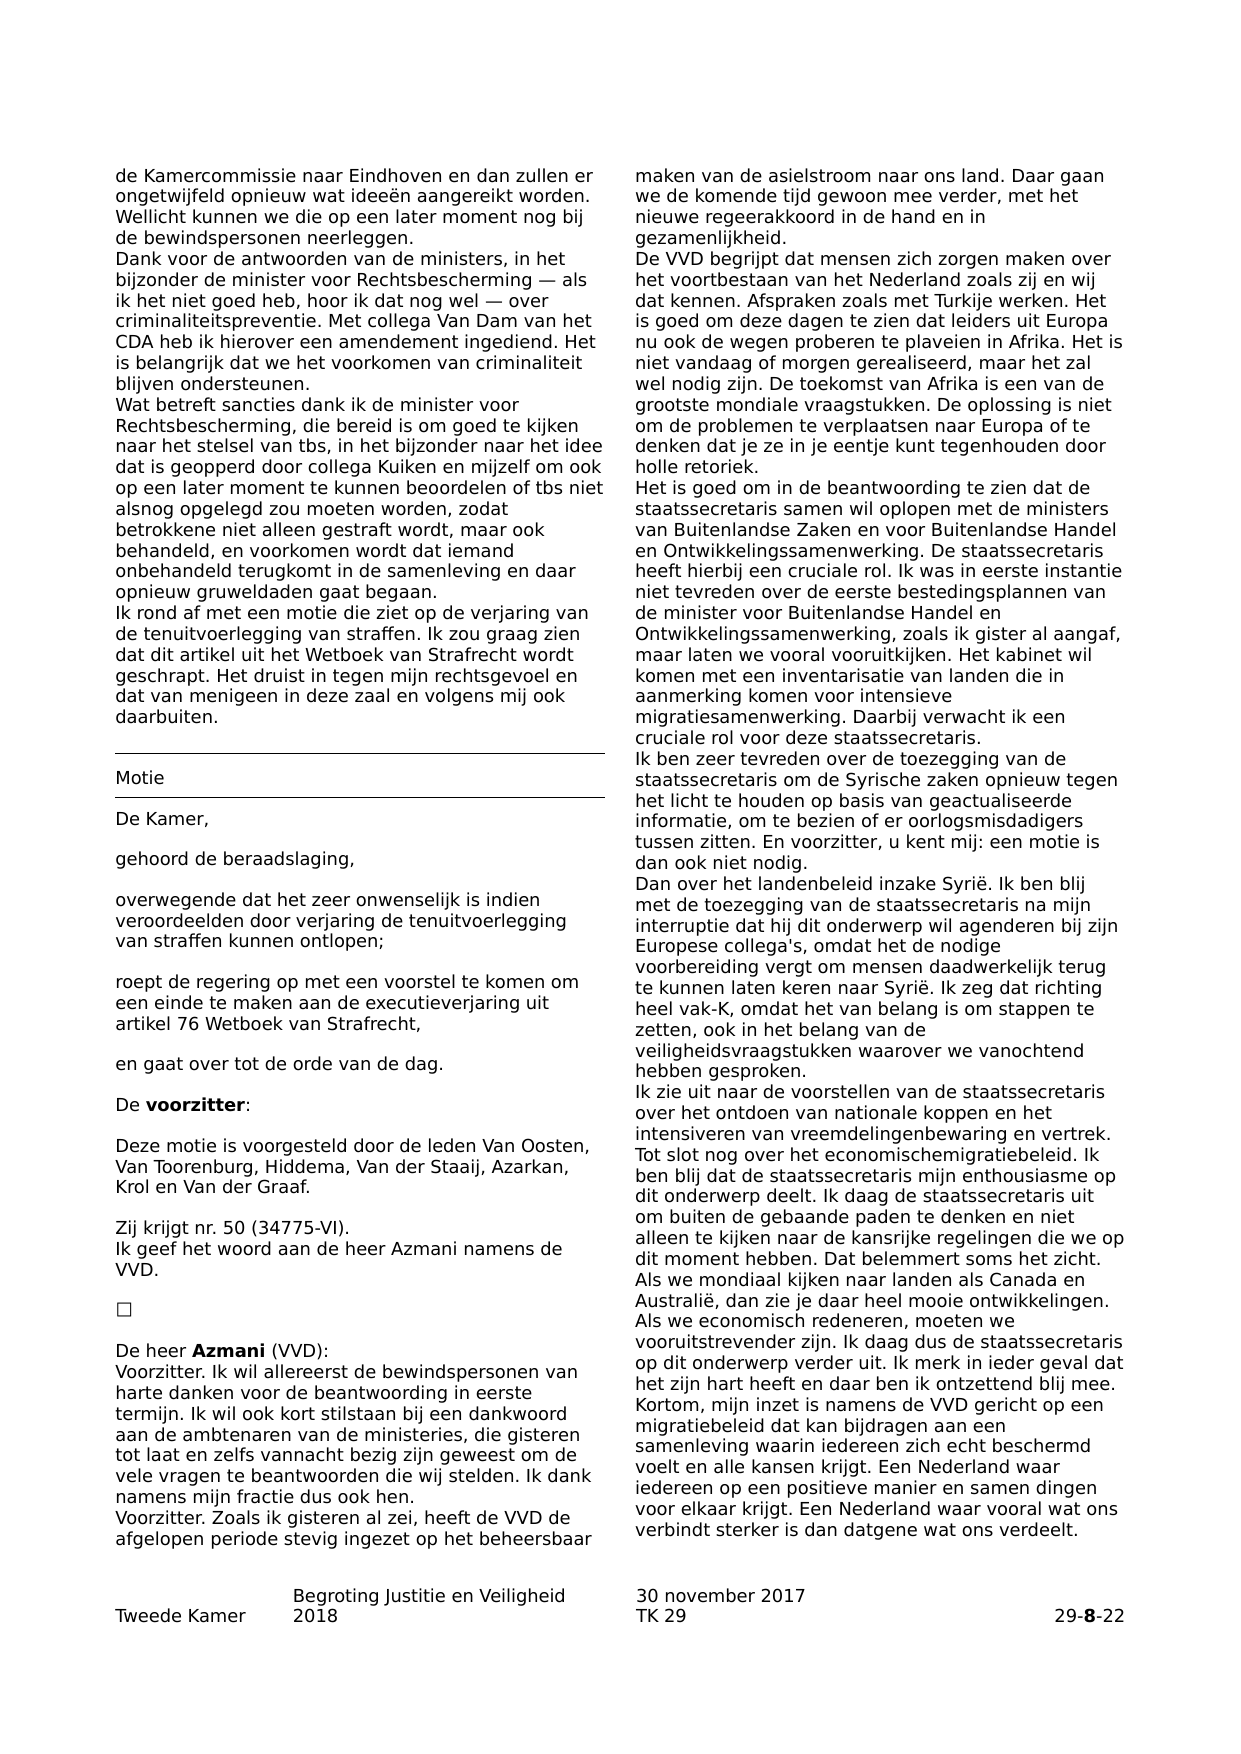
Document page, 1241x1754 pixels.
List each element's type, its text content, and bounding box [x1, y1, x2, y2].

text De voorzitter: [115, 1095, 605, 1116]
text Ik rond af met een motie die ziet op de verjaring van de tenuitvoerlegging van straffen. Ik zou graag zien dat dit artikel uit het Wetboek van Strafrecht wordt geschrapt. Het druist in tegen mijn rechtsgevoel en dat van menigeen in deze zaal en volgens mij ook daarbuiten. [115, 603, 605, 728]
text overwegende dat het zeer onwenselijk is indien veroordeelden door verjaring de tenuitvoerlegging van straffen kunnen ontlopen; [115, 890, 605, 952]
text Ik geef het woord aan de heer Azmani namens de VVD. [115, 1239, 605, 1280]
text Deze motie is voorgesteld door de leden Van Oosten, Van Toorenburg, Hiddema, Van der Staaij, Azarkan, Krol en Van der Graaf. [115, 1136, 605, 1198]
text gehoord de beraadslaging, [115, 849, 605, 870]
text de Kamercommissie naar Eindhoven en dan zullen er ongetwijfeld opnieuw wat ideeën aangereikt worden. Wellicht kunnen we die op een later moment nog bij de bewindspersonen neerleggen. [115, 165, 605, 249]
text De VVD begrijpt dat mensen zich zorgen maken over het voortbestaan van het Nederland zoals zij en wij dat kennen. Afspraken zoals met Turkije werken. Het is goed om deze dagen te zien dat leiders uit Europa nu ook de wegen proberen te plaveien in Afrika. Het is niet vandaag of morgen gerealiseerd, maar het zal wel nodig zijn. De toekomst van Afrika is een van de grootste mondiale vraagstukken. De oplossing is niet om de problemen te verplaatsen naar Europa of te denken dat je ze in je eentje kunt tegenhouden door holle retoriek. [635, 249, 1125, 478]
text ⬜ [115, 1300, 605, 1321]
text Zij krijgt nr. 50 (34775-VI). [115, 1218, 605, 1239]
text Dank voor de antwoorden van de ministers, in het bijzonder de minister voor Rechtsbescherming — als ik het niet goed heb, hoor ik dat nog wel — over criminaliteitspreventie. Met collega Van Dam van het CDA heb ik hierover een amendement ingediend. Het is belangrijk dat we het voorkomen van criminaliteit blijven ondersteunen. [115, 249, 605, 394]
text Voorzitter. Ik wil allereerst de bewindspersonen van harte danken voor de beantwoording in eerste termijn. Ik wil ook kort stilstaan bij een dankwoord aan de ambtenaren van de ministeries, die gisteren tot laat en zelfs vannacht bezig zijn geweest om de vele vragen te beantwoorden die wij stelden. Ik dank namens mijn fractie dus ook hen. [115, 1362, 605, 1508]
text Tot slot nog over het economischemigratiebeleid. Ik ben blij dat de staatssecretaris mijn enthousiasme op dit onderwerp deelt. Ik daag de staatssecretaris uit om buiten de gebaande paden te denken en niet alleen te kijken naar de kansrijke regelingen die we op dit moment hebben. Dat belemmert soms het zicht. Als we mondiaal kijken naar landen als Canada en Australië, dan zie je daar heel mooie ontwikkelingen. Als we economisch redeneren, moeten we vooruitstrevender zijn. Ik daag dus de staatssecretaris op dit onderwerp verder uit. Ik merk in ieder geval dat het zijn hart heeft en daar ben ik ontzettend blij mee. [635, 1144, 1125, 1394]
text roept de regering op met een voorstel te komen om een einde te maken aan de executieverjaring uit artikel 76 Wetboek van Strafrecht, [115, 972, 605, 1034]
text Wat betreft sancties dank ik de minister voor Rechtsbescherming, die bereid is om goed te kijken naar het stelsel van tbs, in het bijzonder naar het idee dat is geopperd door collega Kuiken en mijzelf om ook op een later moment te kunnen beoordelen of tbs niet alsnog opgelegd zou moeten worden, zodat betrokkene niet alleen gestraft wordt, maar ook behandeld, en voorkomen wordt dat iemand onbehandeld terugkomt in de samenleving en daar opnieuw gruweldaden gaat begaan. [115, 394, 605, 603]
text Het is goed om in de beantwoording te zien dat de staatssecretaris samen wil oplopen met de ministers van Buitenlandse Zaken en voor Buitenlandse Handel en Ontwikkelingssamenwerking. De staatssecretaris heeft hierbij een cruciale rol. Ik was in eerste instantie niet tevreden over de eerste bestedingsplannen van de minister voor Buitenlandse Handel en Ontwikkelingssamenwerking, zoals ik gister al aangaf, maar laten we vooral vooruitkijken. Het kabinet wil komen met een inventarisatie van landen die in aanmerking komen voor intensieve migratiesamenwerking. Daarbij verwacht ik een cruciale rol voor deze staatssecretaris. [635, 478, 1125, 749]
text maken van de asielstroom naar ons land. Daar gaan we de komende tijd gewoon mee verder, met het nieuwe regeerakkoord in de hand en in gezamenlijkheid. [635, 165, 1125, 249]
text De heer Azmani (VVD): [115, 1341, 605, 1362]
text Kortom, mijn inzet is namens de VVD gericht op een migratiebeleid dat kan bijdragen aan een samenleving waarin iedereen zich echt beschermd voelt en alle kansen krijgt. Een Nederland waar iedereen op een positieve manier en samen dingen voor elkaar krijgt. Een Nederland waar vooral wat ons verbindt sterker is dan datgene wat ons verdeelt. [635, 1394, 1125, 1540]
text Ik zie uit naar de voorstellen van de staatssecretaris over het ontdoen van nationale koppen en het intensiveren van vreemdelingenbewaring en vertrek. [635, 1082, 1125, 1144]
text Ik ben zeer tevreden over de toezegging van de staatssecretaris om de Syrische zaken opnieuw tegen het licht te houden op basis van geactualiseerde informatie, om te bezien of er oorlogsmisdadigers tussen zitten. En voorzitter, u kent mij: een motie is dan ook niet nodig. [635, 749, 1125, 874]
text en gaat over tot de orde van de dag. [115, 1054, 605, 1075]
text Dan over het landenbeleid inzake Syrië. Ik ben blij met de toezegging van de staatssecretaris na mijn interruptie dat hij dit onderwerp wil agenderen bij zijn Europese collega's, omdat het de nodige voorbereiding vergt om mensen daadwerkelijk terug te kunnen laten keren naar Syrië. Ik zeg dat richting heel vak-K, omdat het van belang is om stappen te zetten, ook in het belang van de veiligheidsvraagstukken waarover we vanochtend hebben gesproken. [635, 874, 1125, 1082]
text Voorzitter. Zoals ik gisteren al zei, heeft de VVD de afgelopen periode stevig ingezet op het beheersbaar [115, 1508, 605, 1549]
text Motie [115, 768, 605, 788]
text De Kamer, [115, 808, 605, 829]
